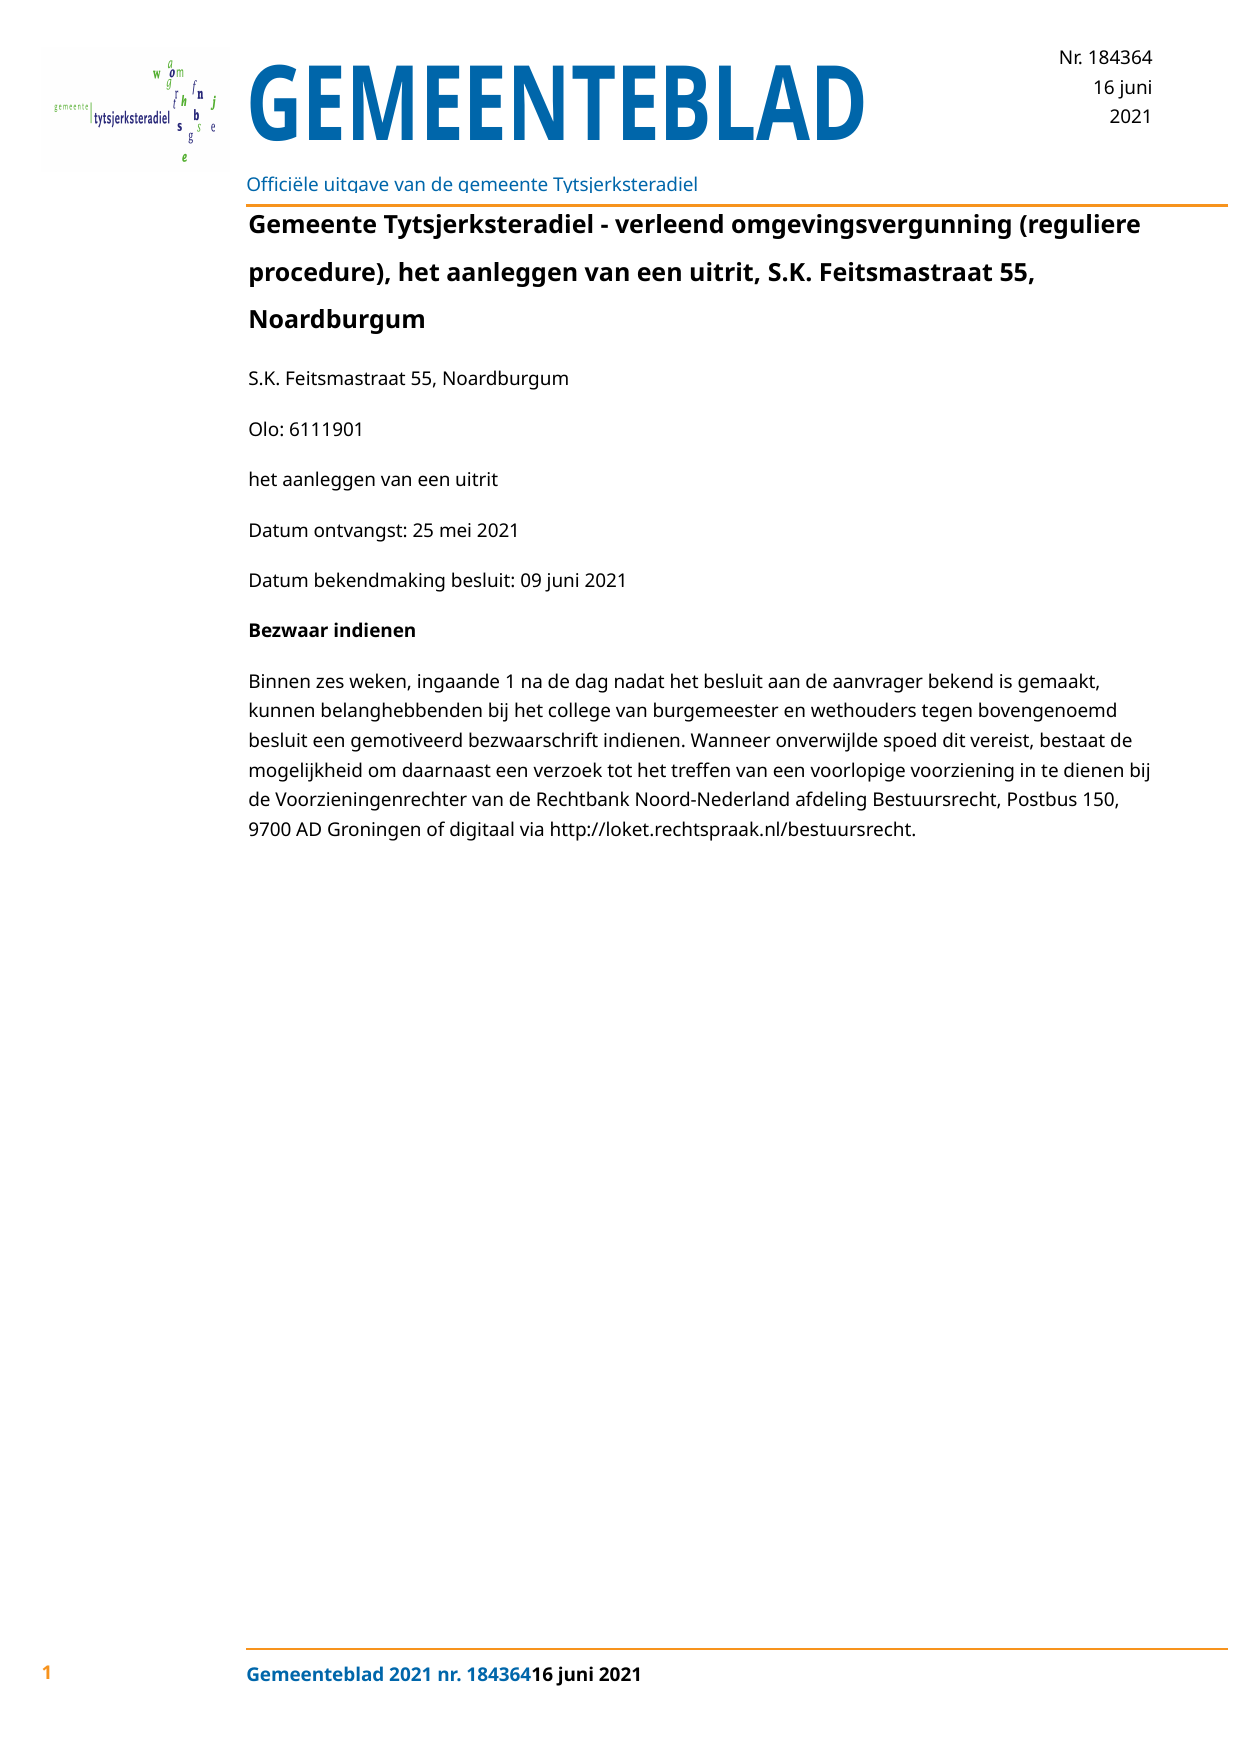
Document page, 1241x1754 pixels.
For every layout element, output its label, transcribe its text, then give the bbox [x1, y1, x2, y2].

text Bezwaar indienen [248, 618, 1152, 643]
text Binnen zes weken, ingaande 1 na de dag nadat het besluit aan de aanvrager bekend is gemaakt, kunnen belanghebbenden bij het college van burgemeester en wethouders tegen bovengenoemd besluit een gemotiveerd bezwaarschrift indienen. Wanneer onverwijlde spoed dit vereist, bestaat de mogelijkheid om daarnaast een verzoek tot het treffen van een voorlopige voorziening in te dienen bij de Voorzieningenrechter van de Rechtbank Noord-Nederland afdeling Bestuursrecht, Postbus 150, 9700 AD Groningen of digitaal via http://loket.rechtspraak.nl/bestuursrecht. [248, 668, 1152, 842]
text het aanleggen van een uitrit [248, 466, 1152, 492]
text Olo: 6111901 [248, 416, 1152, 442]
text Datum bekendmaking besluit: 09 juni 2021 [248, 567, 1152, 593]
text Gemeente Tytsjerksteradiel - verleend omgevingsvergunning (reguliere procedure), het aanleggen van een uitrit, S.K. Feitsmastraat 55, Noardburgum [248, 207, 1152, 336]
text S.K. Feitsmastraat 55, Noardburgum [248, 366, 1152, 391]
text Datum ontvangst: 25 mei 2021 [248, 517, 1152, 542]
picture [41, 47, 231, 172]
